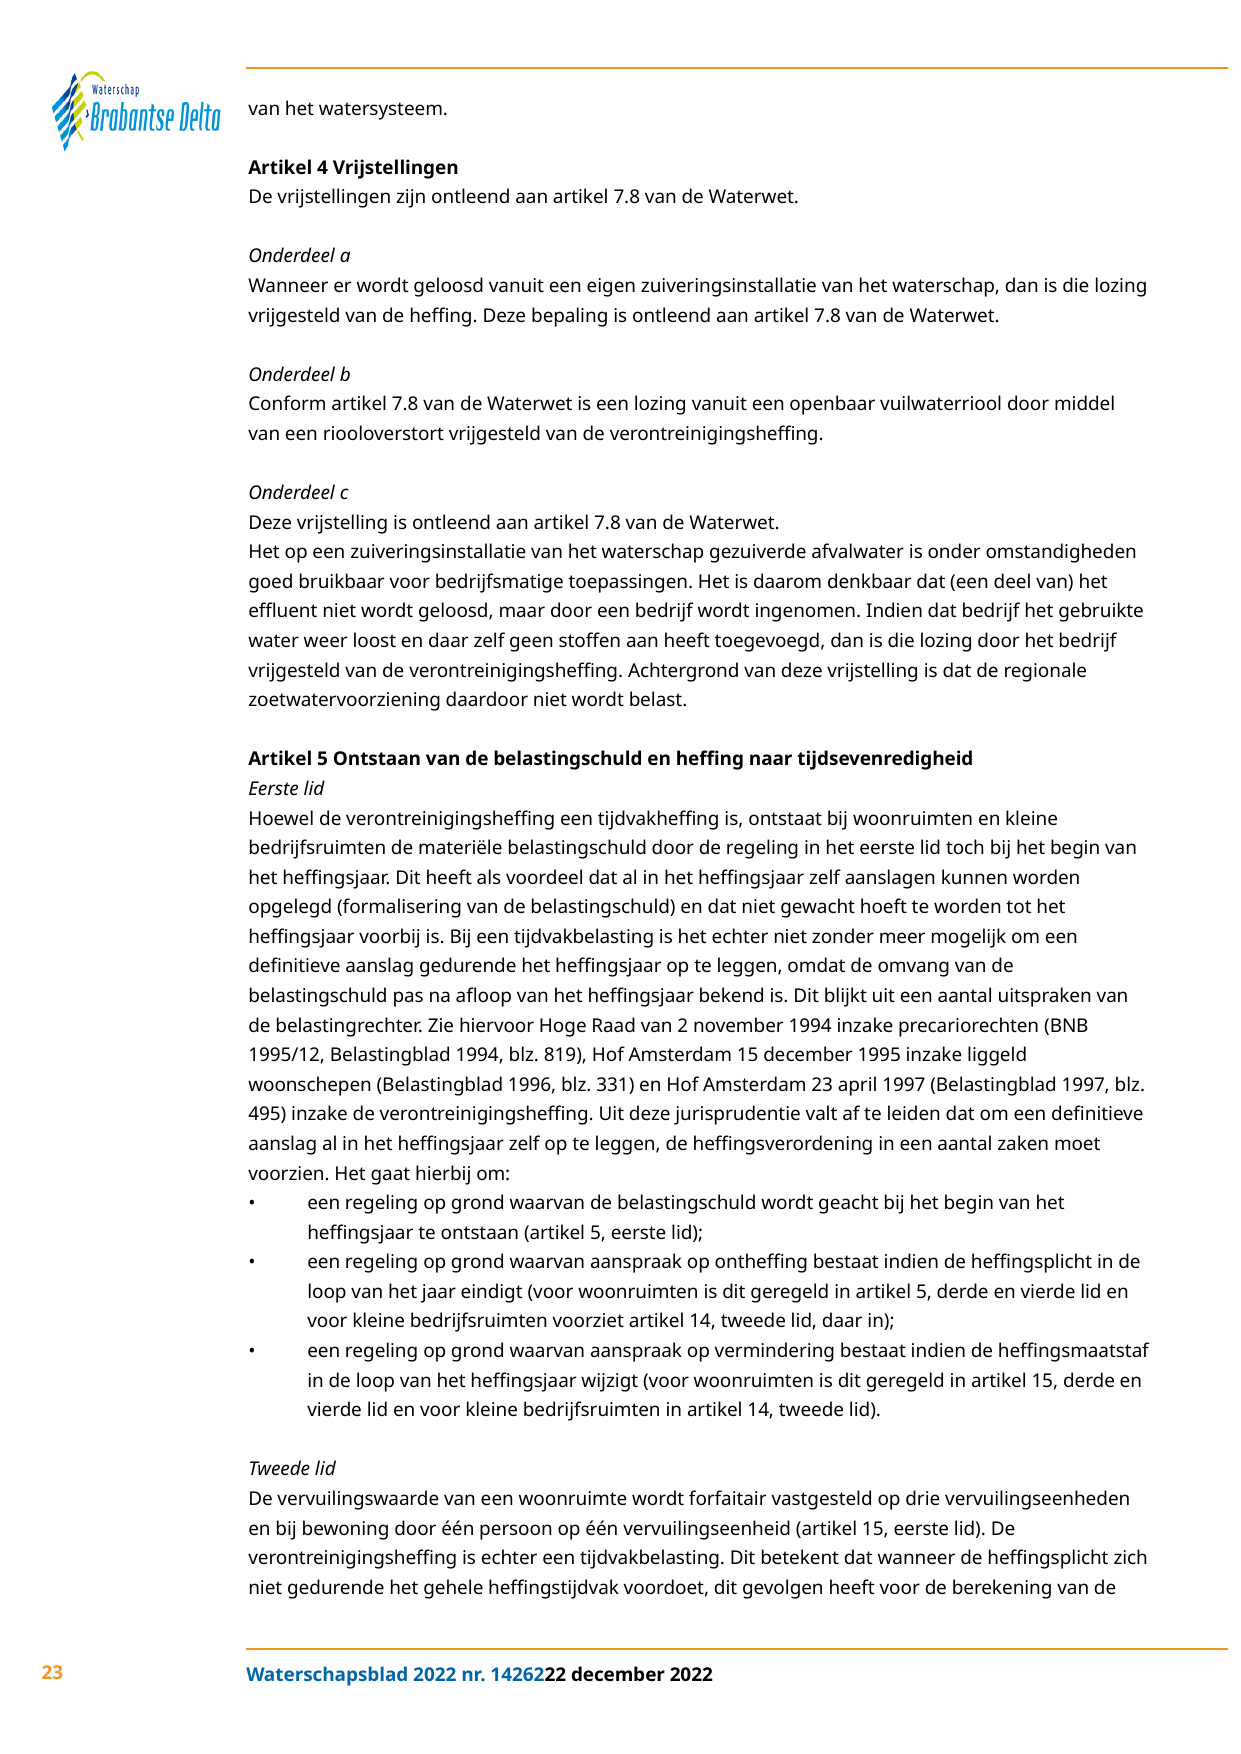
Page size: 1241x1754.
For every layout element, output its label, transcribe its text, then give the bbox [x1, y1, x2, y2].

text Eerste lid [248, 775, 1152, 801]
text Hoewel de verontreinigingsheffing een tijdvakheffing is, ontstaat bij woonruimten en kleine bedrijfsruimten de materiële belastingschuld door de regeling in het eerste lid toch bij het begin van het heffingsjaar. Dit heeft als voordeel dat al in het heffingsjaar zelf aanslagen kunnen worden opgelegd (formalisering van de belastingschuld) en dat niet gewacht hoeft te worden tot het heffingsjaar voorbij is. Bij een tijdvakbelasting is het echter niet zonder meer mogelijk om een definitieve aanslag gedurende het heffingsjaar op te leggen, omdat de omvang van de belastingschuld pas na afloop van het heffingsjaar bekend is. Dit blijkt uit een aantal uitspraken van de belastingrechter. Zie hiervoor Hoge Raad van 2 november 1994 inzake precariorechten (BNB 1995/12, Belastingblad 1994, blz. 819), Hof Amsterdam 15 december 1995 inzake liggeld woonschepen (Belastingblad 1996, blz. 331) en Hof Amsterdam 23 april 1997 (Belastingblad 1997, blz. 495) inzake de verontreinigingsheffing. Uit deze jurisprudentie valt af te leiden dat om een definitieve aanslag al in het heffingsjaar zelf op te leggen, de heffingsverordening in een aantal zaken moet voorzien. Het gaat hierbij om: [248, 805, 1152, 1186]
picture [41, 47, 231, 172]
text De vrijstellingen zijn ontleend aan artikel 7.8 van de Waterwet. [248, 183, 1152, 209]
list een regeling op grond waarvan aanspraak op vermindering bestaat indien de heffingsmaatstaf in de loop van het heffingsjaar wijzigt (voor woonruimten is dit geregeld in artikel 15, derde en vierde lid en voor kleine bedrijfsruimten in artikel 14, tweede lid). [248, 1337, 1152, 1422]
text Conform artikel 7.8 van de Waterwet is een lozing vanuit een openbaar vuilwaterriool door middel van een riooloverstort vrijgesteld van de verontreinigingsheffing. [248, 391, 1152, 446]
text van het watersysteem. [248, 95, 1152, 121]
text Artikel 5 Ontstaan van de belastingschuld en heffing naar tijdsevenredigheid [248, 746, 1152, 771]
text Het op een zuiveringsinstallatie van het waterschap gezuiverde afvalwater is onder omstandigheden goed bruikbaar voor bedrijfsmatige toepassingen. Het is daarom denkbaar dat (een deel van) het effluent niet wordt geloosd, maar door een bedrijf wordt ingenomen. Indien dat bedrijf het gebruikte water weer loost en daar zelf geen stoffen aan heeft toegevoegd, dan is die lozing door het bedrijf vrijgesteld van de verontreinigingsheffing. Achtergrond van deze vrijstelling is dat de regionale zoetwatervoorziening daardoor niet wordt belast. [248, 538, 1152, 712]
text De vervuilingswaarde van een woonruimte wordt forfaitair vastgesteld op drie vervuilingseenheden en bij bewoning door één persoon op één vervuilingseenheid (artikel 15, eerste lid). De verontreinigingsheffing is echter een tijdvakbelasting. Dit betekent dat wanneer de heffingsplicht zich niet gedurende het gehele heffingstijdvak voordoet, dit gevolgen heeft voor de berekening van de [248, 1485, 1152, 1600]
text Onderdeel a [248, 243, 1152, 268]
text Onderdeel c [248, 479, 1152, 505]
text Wanneer er wordt geloosd vanuit een eigen zuiveringsinstallatie van het waterschap, dan is die lozing vrijgesteld van de heffing. Deze bepaling is ontleend aan artikel 7.8 van de Waterwet. [248, 272, 1152, 328]
list een regeling op grond waarvan aanspraak op ontheffing bestaat indien de heffingsplicht in de loop van het jaar eindigt (voor woonruimten is dit geregeld in artikel 5, derde en vierde lid en voor kleine bedrijfsruimten voorziet artikel 14, tweede lid, daar in); [248, 1248, 1152, 1333]
text Onderdeel b [248, 361, 1152, 387]
text Tweede lid [248, 1456, 1152, 1481]
text Artikel 4 Vrijstellingen [248, 154, 1152, 180]
list een regeling op grond waarvan de belastingschuld wordt geacht bij het begin van het heffingsjaar te ontstaan (artikel 5, eerste lid); [248, 1189, 1152, 1245]
text Deze vrijstelling is ontleend aan artikel 7.8 van de Waterwet. [248, 509, 1152, 535]
